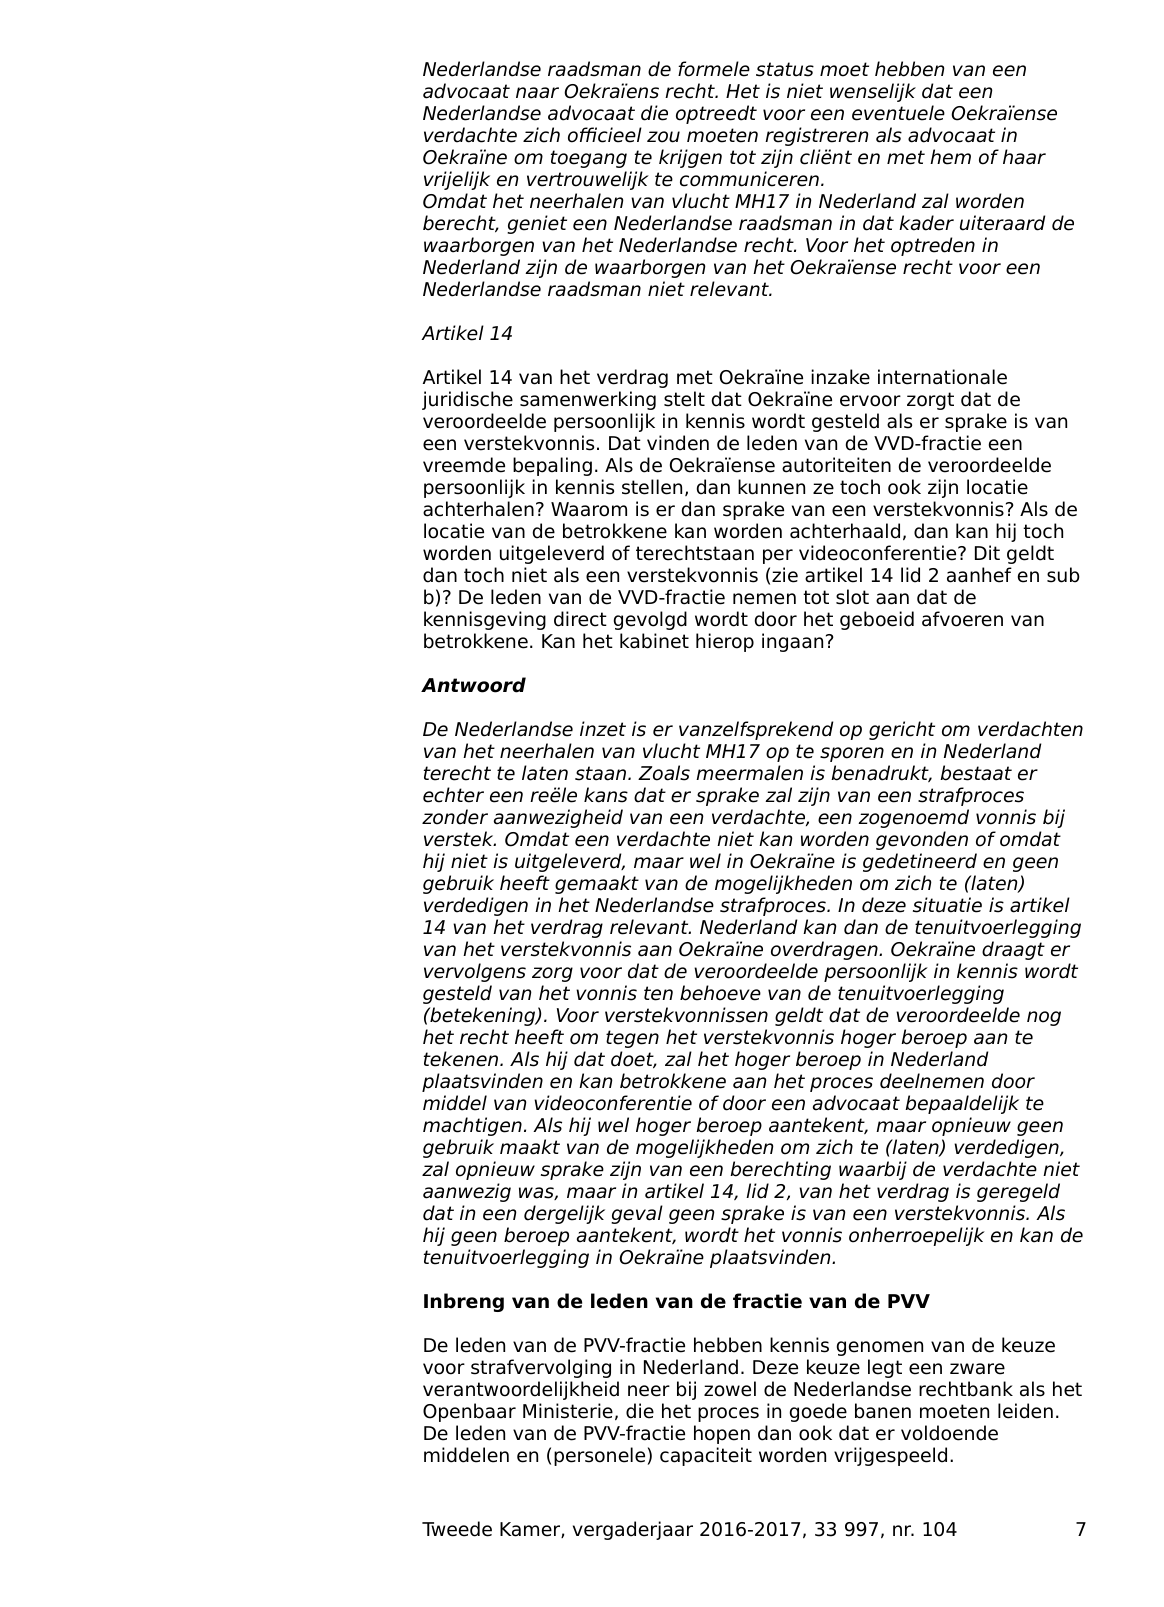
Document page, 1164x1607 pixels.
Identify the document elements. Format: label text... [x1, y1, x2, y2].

text Nederlandse raadsman de formele status moet hebben van een advocaat naar Oekraïens recht. Het is niet wenselijk dat een Nederlandse advocaat die optreedt voor een eventuele Oekraïense verdachte zich officieel zou moeten registreren als advocaat in Oekraïne om toegang te krijgen tot zijn cliënt en met hem of haar vrijelijk en vertrouwelijk te communiceren. [422, 59, 1087, 191]
text De leden van de PVV-fractie hebben kennis genomen van de keuze voor strafvervolging in Nederland. Deze keuze legt een zware verantwoordelijkheid neer bij zowel de Nederlandse rechtbank als het Openbaar Ministerie, die het proces in goede banen moeten leiden. De leden van de PVV-fractie hopen dan ook dat er voldoende middelen en (personele) capaciteit worden vrijgespeeld. [422, 1335, 1087, 1467]
subtitle Antwoord [422, 675, 1087, 697]
subtitle Artikel 14 [422, 323, 1087, 345]
text Artikel 14 van het verdrag met Oekraïne inzake internationale juridische samenwerking stelt dat Oekraïne ervoor zorgt dat de veroordeelde persoonlijk in kennis wordt gesteld als er sprake is van een verstekvonnis. Dat vinden de leden van de VVD-fractie een vreemde bepaling. Als de Oekraïense autoriteiten de veroordeelde persoonlijk in kennis stellen, dan kunnen ze toch ook zijn locatie achterhalen? Waarom is er dan sprake van een verstekvonnis? Als de locatie van de betrokkene kan worden achterhaald, dan kan hij toch worden uitgeleverd of terechtstaan per videoconferentie? Dit geldt dan toch niet als een verstekvonnis (zie artikel 14 lid 2 aanhef en sub b)? De leden van de VVD-fractie nemen tot slot aan dat de kennisgeving direct gevolgd wordt door het geboeid afvoeren van betrokkene. Kan het kabinet hierop ingaan? [422, 367, 1087, 653]
text De Nederlandse inzet is er vanzelfsprekend op gericht om verdachten van het neerhalen van vlucht MH17 op te sporen en in Nederland terecht te laten staan. Zoals meermalen is benadrukt, bestaat er echter een reële kans dat er sprake zal zijn van een strafproces zonder aanwezigheid van een verdachte, een zogenoemd vonnis bij verstek. Omdat een verdachte niet kan worden gevonden of omdat hij niet is uitgeleverd, maar wel in Oekraïne is gedetineerd en geen gebruik heeft gemaakt van de mogelijkheden om zich te (laten) verdedigen in het Nederlandse strafproces. In deze situatie is artikel 14 van het verdrag relevant. Nederland kan dan de tenuitvoerlegging van het verstekvonnis aan Oekraïne overdragen. Oekraïne draagt er vervolgens zorg voor dat de veroordeelde persoonlijk in kennis wordt gesteld van het vonnis ten behoeve van de tenuitvoerlegging (betekening). Voor verstekvonnissen geldt dat de veroordeelde nog het recht heeft om tegen het verstekvonnis hoger beroep aan te tekenen. Als hij dat doet, zal het hoger beroep in Nederland plaatsvinden en kan betrokkene aan het proces deelnemen door middel van videoconferentie of door een advocaat bepaaldelijk te machtigen. Als hij wel hoger beroep aantekent, maar opnieuw geen gebruik maakt van de mogelijkheden om zich te (laten) verdedigen, zal opnieuw sprake zijn van een berechting waarbij de verdachte niet aanwezig was, maar in artikel 14, lid 2, van het verdrag is geregeld dat in een dergelijk geval geen sprake is van een verstekvonnis. Als hij geen beroep aantekent, wordt het vonnis onherroepelijk en kan de tenuitvoerlegging in Oekraïne plaatsvinden. [422, 719, 1087, 1269]
text Omdat het neerhalen van vlucht MH17 in Nederland zal worden berecht, geniet een Nederlandse raadsman in dat kader uiteraard de waarborgen van het Nederlandse recht. Voor het optreden in Nederland zijn de waarborgen van het Oekraïense recht voor een Nederlandse raadsman niet relevant. [422, 191, 1087, 301]
subtitle Inbreng van de leden van de fractie van de PVV [422, 1291, 1087, 1313]
